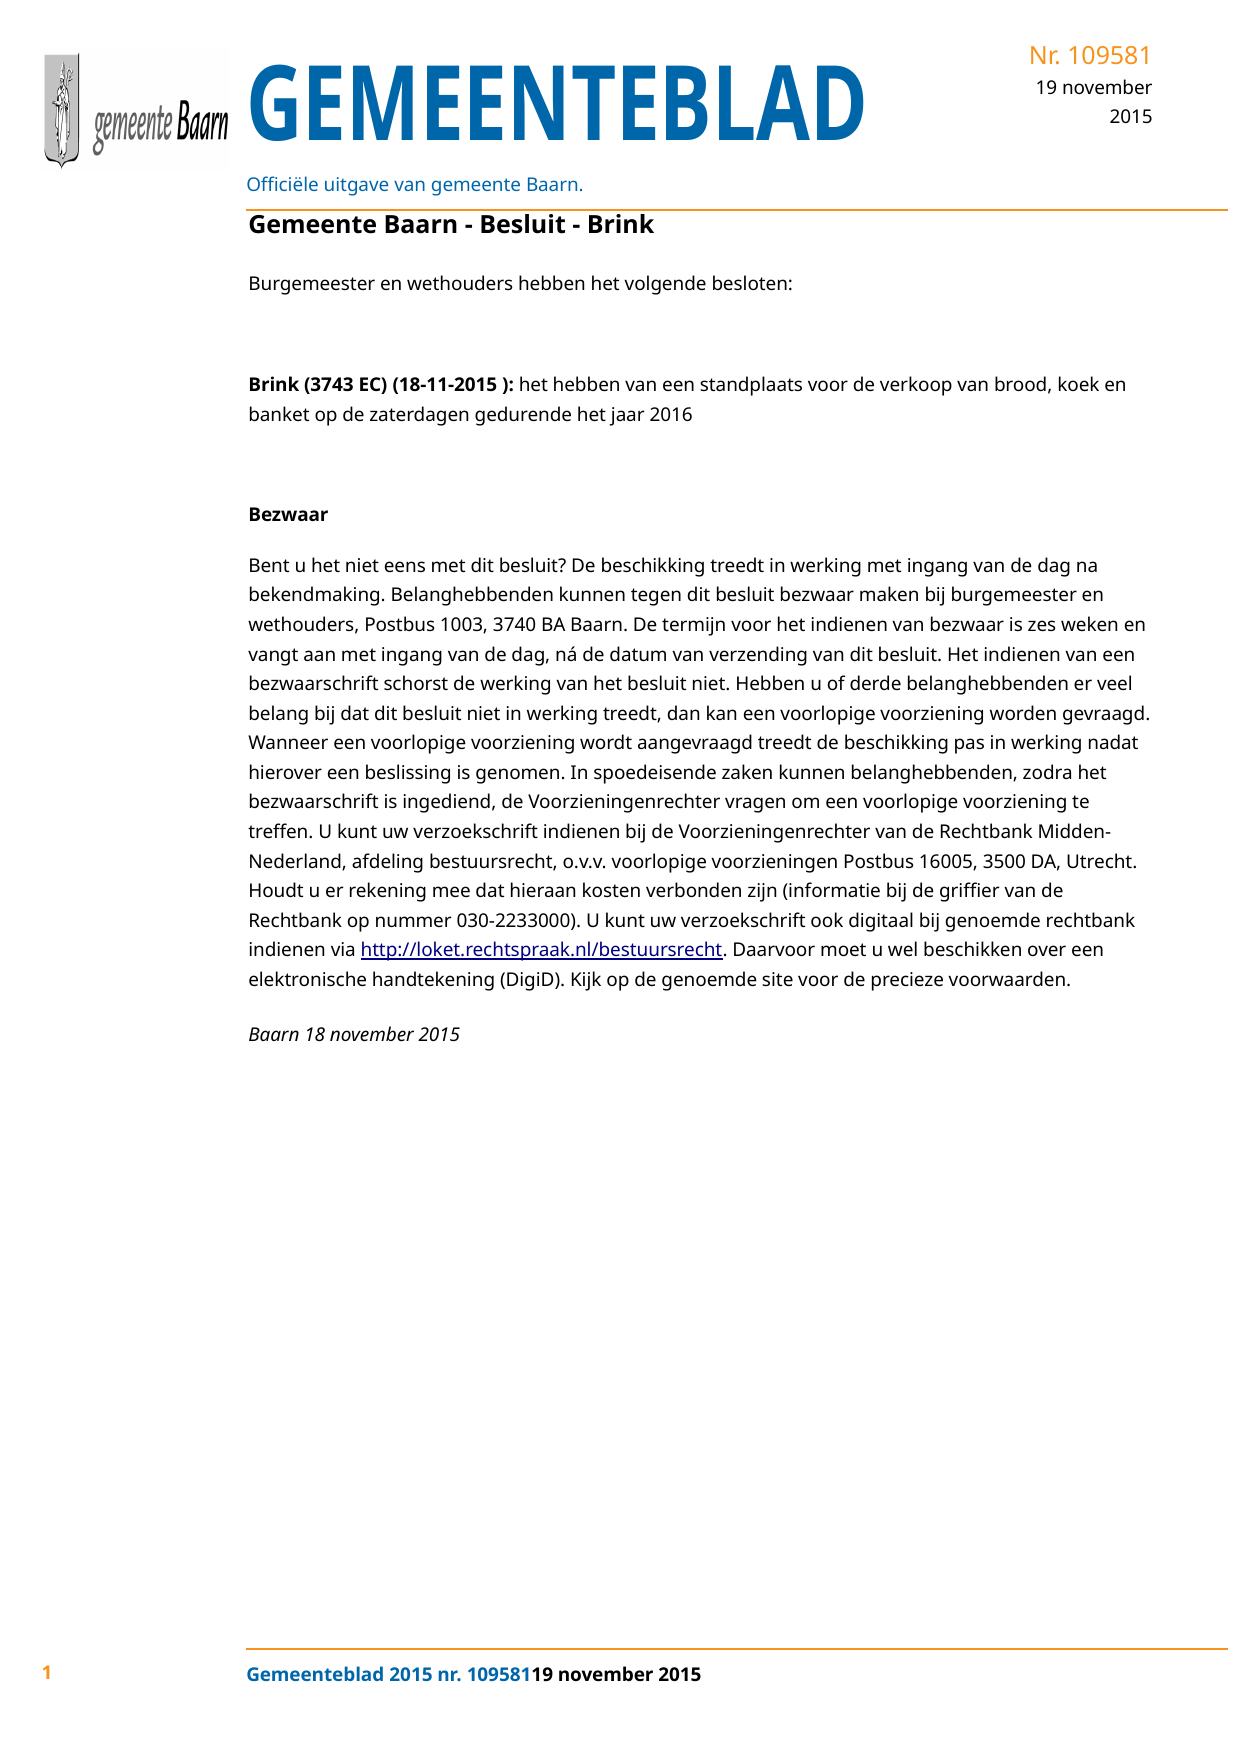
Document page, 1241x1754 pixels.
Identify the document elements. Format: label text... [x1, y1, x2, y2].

text Baarn 18 november 2015 [248, 1021, 1152, 1047]
text Burgemeester en wethouders hebben het volgende besloten: [248, 270, 1152, 296]
text Brink (3743 EC) (18-11-2015 ): het hebben van een standplaats voor de verkoop van brood, koek en banket op de zaterdagen gedurende het jaar 2016 [248, 371, 1152, 426]
text Bezwaar [248, 502, 1152, 527]
text Gemeente Baarn - Besluit - Brink [248, 211, 1152, 241]
picture [41, 47, 231, 172]
text Bent u het niet eens met dit besluit? De beschikking treedt in werking met ingang van de dag na bekendmaking. Belanghebbenden kunnen tegen dit besluit bezwaar maken bij burgemeester en wethouders, Postbus 1003, 3740 BA Baarn. De termijn voor het indienen van bezwaar is zes weken en vangt aan met ingang van de dag, ná de datum van verzending van dit besluit. Het indienen van een bezwaarschrift schorst de werking van het besluit niet. Hebben u of derde belanghebbenden er veel belang bij dat dit besluit niet in werking treedt, dan kan een voorlopige voorziening worden gevraagd. Wanneer een voorlopige voorziening wordt aangevraagd treedt de beschikking pas in werking nadat hierover een beslissing is genomen. In spoedeisende zaken kunnen belanghebbenden, zodra het bezwaarschrift is ingediend, de Voorzieningenrechter vragen om een voorlopige voorziening te treffen. U kunt uw verzoekschrift indienen bij de Voorzieningenrechter van de Rechtbank Midden-Nederland, afdeling bestuursrecht, o.v.v. voorlopige voorzieningen Postbus 16005, 3500 DA, Utrecht. Houdt u er rekening mee dat hieraan kosten verbonden zijn (informatie bij de griffier van de Rechtbank op nummer 030-2233000). U kunt uw verzoekschrift ook digitaal bij genoemde rechtbank indienen via http://loket.rechtspraak.nl/bestuursrecht. Daarvoor moet u wel beschikken over een elektronische handtekening (DigiD). Kijk op de genoemde site voor de precieze voorwaarden. [248, 552, 1152, 992]
